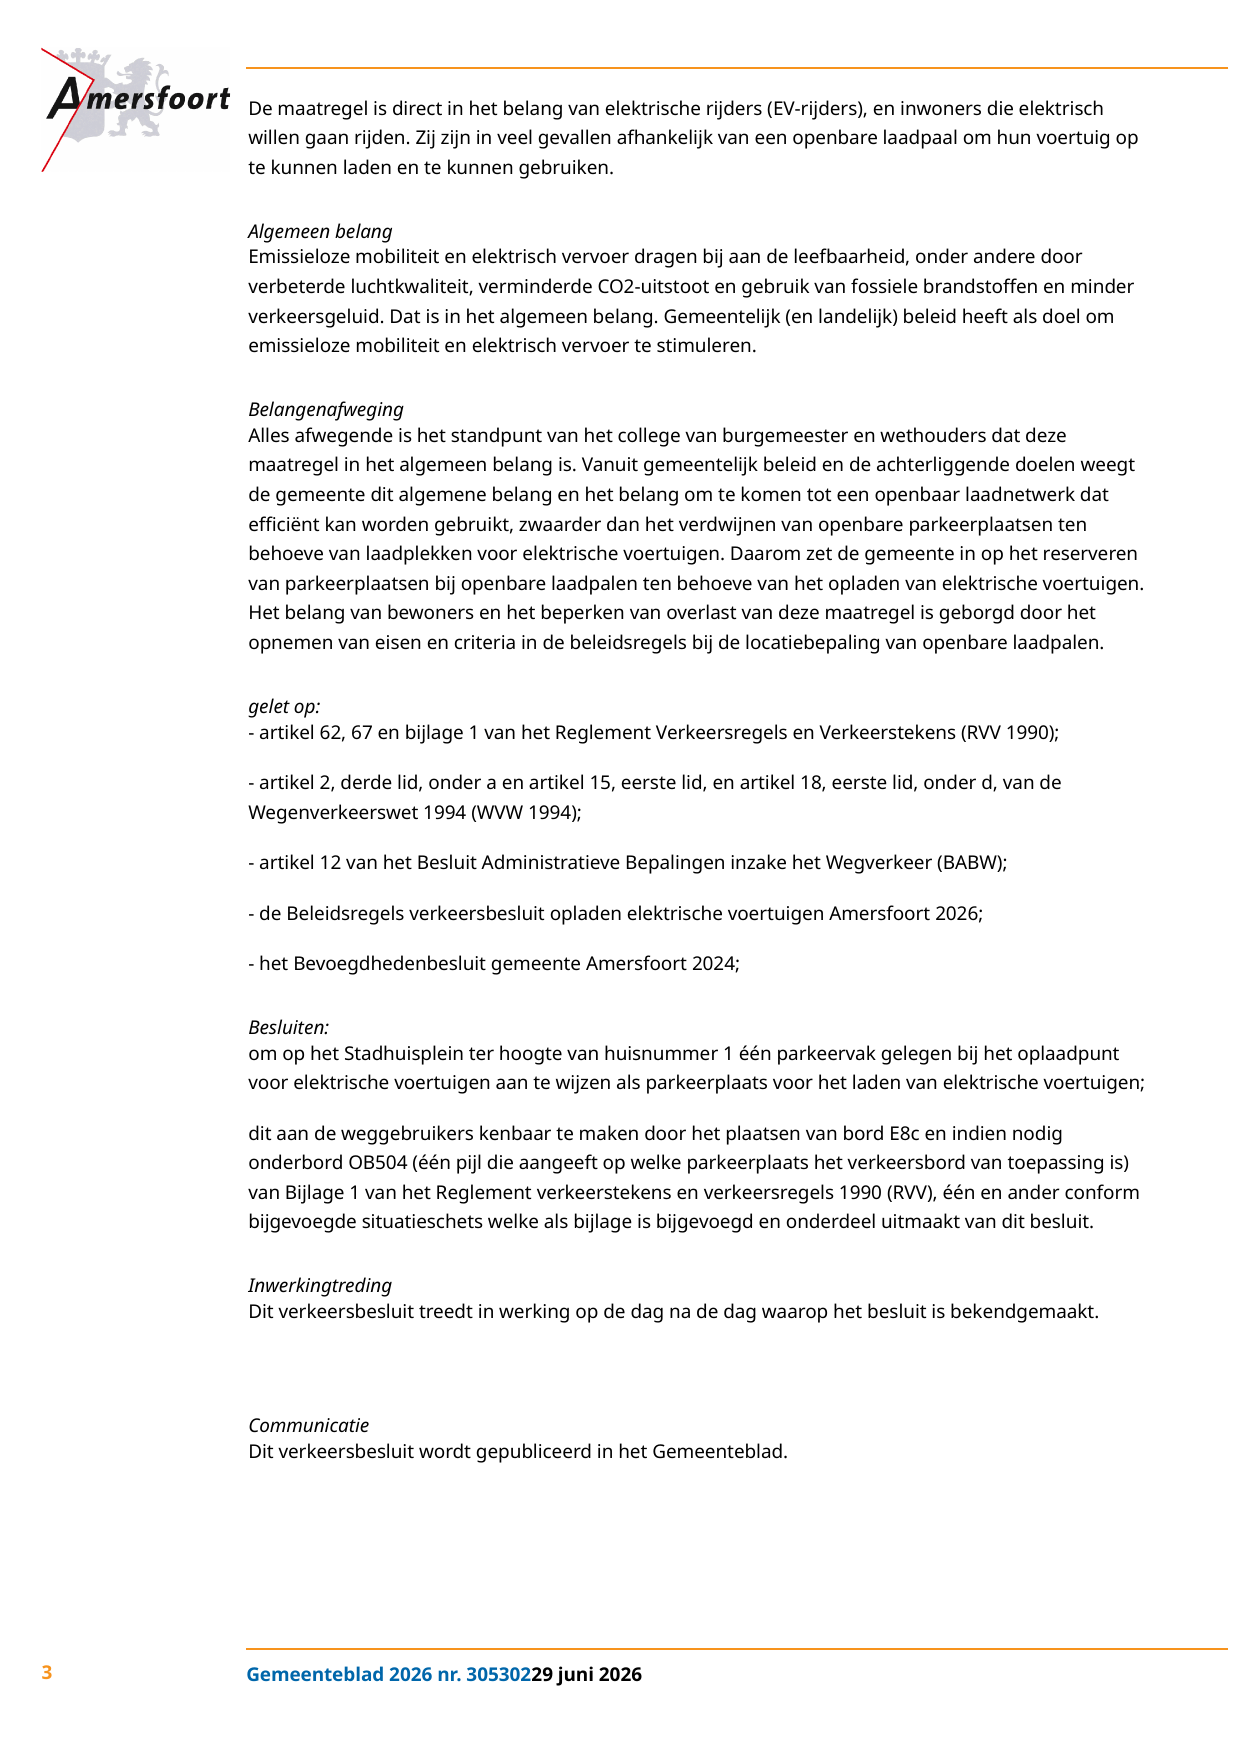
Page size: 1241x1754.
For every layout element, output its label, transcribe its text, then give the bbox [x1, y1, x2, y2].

picture [41, 47, 231, 172]
text Inwerkingtreding [248, 1272, 1152, 1298]
text Dit verkeersbesluit wordt gepubliceerd in het Gemeenteblad. [248, 1438, 1152, 1464]
text - artikel 12 van het Besluit Administratieve Bepalingen inzake het Wegverkeer (BABW); [248, 849, 1152, 875]
text Besluiten: [248, 1014, 1152, 1040]
text om op het Stadhuisplein ter hoogte van huisnummer 1 één parkeervak gelegen bij het oplaadpunt voor elektrische voertuigen aan te wijzen als parkeerplaats voor het laden van elektrische voertuigen; [248, 1040, 1152, 1095]
text Dit verkeersbesluit treedt in werking op de dag na de dag waarop het besluit is bekendgemaakt. [248, 1298, 1152, 1324]
text De maatregel is direct in het belang van elektrische rijders (EV-rijders), en inwoners die elektrisch willen gaan rijden. Zij zijn in veel gevallen afhankelijk van een openbare laadpaal om hun voertuig op te kunnen laden en te kunnen gebruiken. [248, 95, 1152, 180]
text dit aan de weggebruikers kenbaar te maken door het plaatsen van bord E8c en indien nodig onderbord OB504 (één pijl die aangeeft op welke parkeerplaats het verkeersbord van toepassing is) van Bijlage 1 van het Reglement verkeerstekens en verkeersregels 1990 (RVV), één en ander conform bijgevoegde situatieschets welke als bijlage is bijgevoegd en onderdeel uitmaakt van dit besluit. [248, 1120, 1152, 1234]
text Emissieloze mobiliteit en elektrisch vervoer dragen bij aan de leefbaarheid, onder andere door verbeterde luchtkwaliteit, verminderde CO2-uitstoot en gebruik van fossiele brandstoffen en minder verkeersgeluid. Dat is in het algemeen belang. Gemeentelijk (en landelijk) beleid heeft als doel om emissieloze mobiliteit en elektrisch vervoer te stimuleren. [248, 244, 1152, 358]
text Communicatie [248, 1413, 1152, 1438]
text - de Beleidsregels verkeersbesluit opladen elektrische voertuigen Amersfoort 2026; [248, 900, 1152, 925]
text - het Bevoegdhedenbesluit gemeente Amersfoort 2024; [248, 950, 1152, 976]
text - artikel 2, derde lid, onder a en artikel 15, eerste lid, en artikel 18, eerste lid, onder d, van de Wegenverkeerswet 1994 (WVW 1994); [248, 769, 1152, 824]
text gelet op: [248, 693, 1152, 719]
text Belangenafweging [248, 396, 1152, 422]
text - artikel 62, 67 en bijlage 1 van het Reglement Verkeersregels en Verkeerstekens (RVV 1990); [248, 719, 1152, 744]
text Alles afwegende is het standpunt van het college van burgemeester en wethouders dat deze maatregel in het algemeen belang is. Vanuit gemeentelijk beleid en de achterliggende doelen weegt de gemeente dit algemene belang en het belang om te komen tot een openbaar laadnetwerk dat efficiënt kan worden gebruikt, zwaarder dan het verdwijnen van openbare parkeerplaatsen ten behoeve van laadplekken voor elektrische voertuigen. Daarom zet de gemeente in op het reserveren van parkeerplaatsen bij openbare laadpalen ten behoeve van het opladen van elektrische voertuigen. Het belang van bewoners en het beperken van overlast van deze maatregel is geborgd door het opnemen van eisen en criteria in de beleidsregels bij de locatiebepaling van openbare laadpalen. [248, 422, 1152, 655]
text Algemeen belang [248, 218, 1152, 244]
